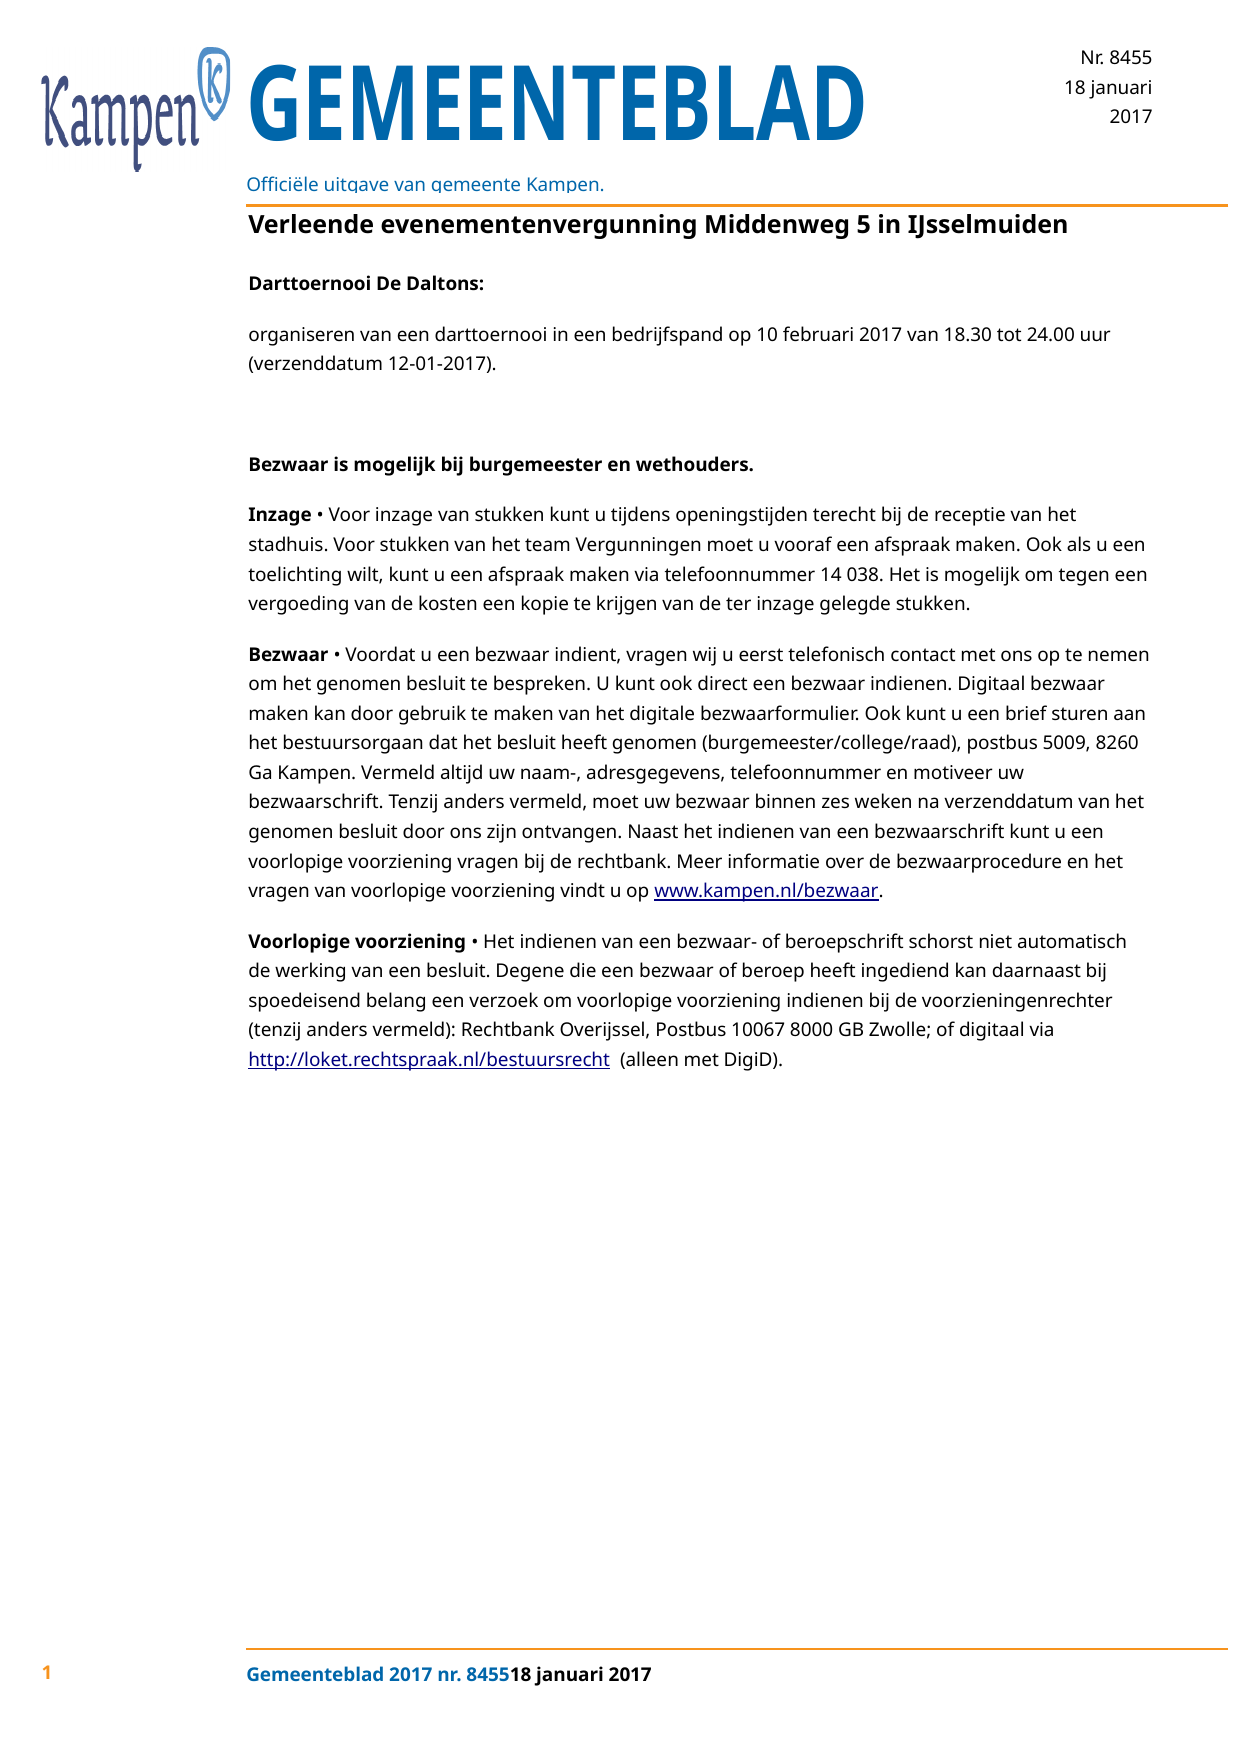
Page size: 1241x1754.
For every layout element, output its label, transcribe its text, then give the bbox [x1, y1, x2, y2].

text Bezwaar • Voordat u een bezwaar indient, vragen wij u eerst telefonisch contact met ons op te nemen om het genomen besluit te bespreken. U kunt ook direct een bezwaar indienen. Digitaal bezwaar maken kan door gebruik te maken van het digitale bezwaarformulier. Ook kunt u een brief sturen aan het bestuursorgaan dat het besluit heeft genomen (burgemeester/college/raad), postbus 5009, 8260 Ga Kampen. Vermeld altijd uw naam-, adresgegevens, telefoonnummer en motiveer uw bezwaarschrift. Tenzij anders vermeld, moet uw bezwaar binnen zes weken na verzenddatum van het genomen besluit door ons zijn ontvangen. Naast het indienen van een bezwaarschrift kunt u een voorlopige voorziening vragen bij de rechtbank. Meer informatie over de bezwaarprocedure en het vragen van voorlopige voorziening vindt u op www.kampen.nl/bezwaar. [248, 641, 1152, 903]
text organiseren van een darttoernooi in een bedrijfspand op 10 februari 2017 van 18.30 tot 24.00 uur (verzenddatum 12-01-2017). [248, 321, 1152, 376]
text Verleende evenementenvergunning Middenweg 5 in IJsselmuiden [248, 207, 1152, 241]
text Darttoernooi De Daltons: [248, 270, 1152, 296]
picture [41, 47, 231, 172]
text Bezwaar is mogelijk bij burgemeester en wethouders. [248, 451, 1152, 477]
text Inzage • Voor inzage van stukken kunt u tijdens openingstijden terecht bij de receptie van het stadhuis. Voor stukken van het team Vergunningen moet u vooraf een afspraak maken. Ook als u een toelichting wilt, kunt u een afspraak maken via telefoonnummer 14 038. Het is mogelijk om tegen een vergoeding van de kosten een kopie te krijgen van de ter inzage gelegde stukken. [248, 502, 1152, 616]
text Voorlopige voorziening • Het indienen van een bezwaar- of beroepschrift schorst niet automatisch de werking van een besluit. Degene die een bezwaar of beroep heeft ingediend kan daarnaast bij spoedeisend belang een verzoek om voorlopige voorziening indienen bij de voorzieningenrechter (tenzij anders vermeld): Rechtbank Overijssel, Postbus 10067 8000 GB Zwolle; of digitaal via http://loket.rechtspraak.nl/bestuursrecht (alleen met DigiD). [248, 928, 1152, 1072]
